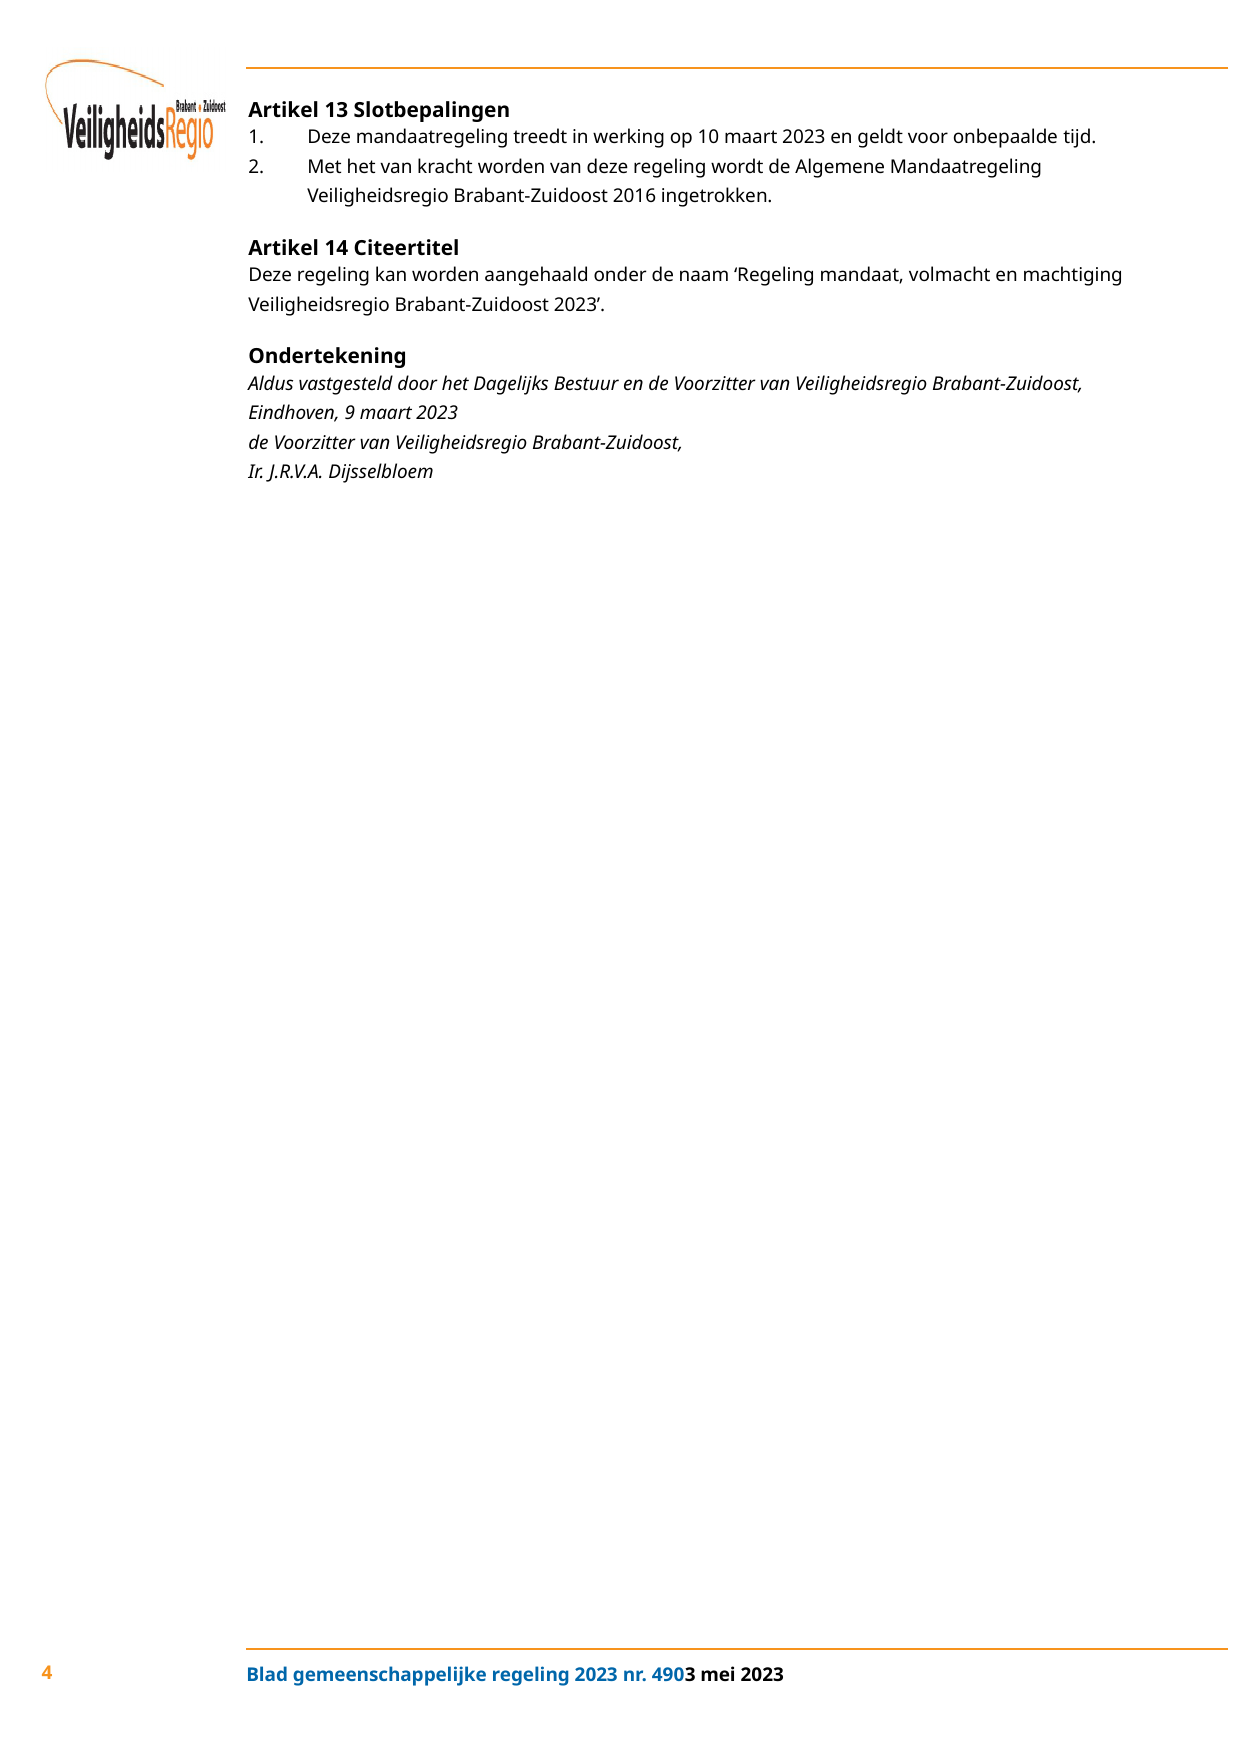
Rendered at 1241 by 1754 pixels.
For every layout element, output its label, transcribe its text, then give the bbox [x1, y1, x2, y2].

text Ondertekening [248, 341, 1152, 370]
text Artikel 13 Slotbepalingen [248, 95, 1152, 123]
text Ir. J.R.V.A. Dijsselbloem [248, 458, 1152, 484]
text Artikel 14 Citeertitel [248, 233, 1152, 261]
text Deze regeling kan worden aangehaald onder de naam ‘Regeling mandaat, volmacht en machtiging Veiligheidsregio Brabant-Zuidoost 2023’. [248, 261, 1152, 317]
picture [41, 47, 231, 172]
text Eindhoven, 9 maart 2023 [248, 399, 1152, 425]
text de Voorzitter van Veiligheidsregio Brabant-Zuidoost, [248, 429, 1152, 454]
list Met het van kracht worden van deze regeling wordt de Algemene Mandaatregeling Veiligheidsregio Brabant-Zuidoost 2016 ingetrokken. [248, 153, 1152, 208]
list Deze mandaatregeling treedt in werking op 10 maart 2023 en geldt voor onbepaalde tijd. [248, 123, 1152, 149]
text Aldus vastgesteld door het Dagelijks Bestuur en de Voorzitter van Veiligheidsregio Brabant-Zuidoost, [248, 370, 1152, 395]
